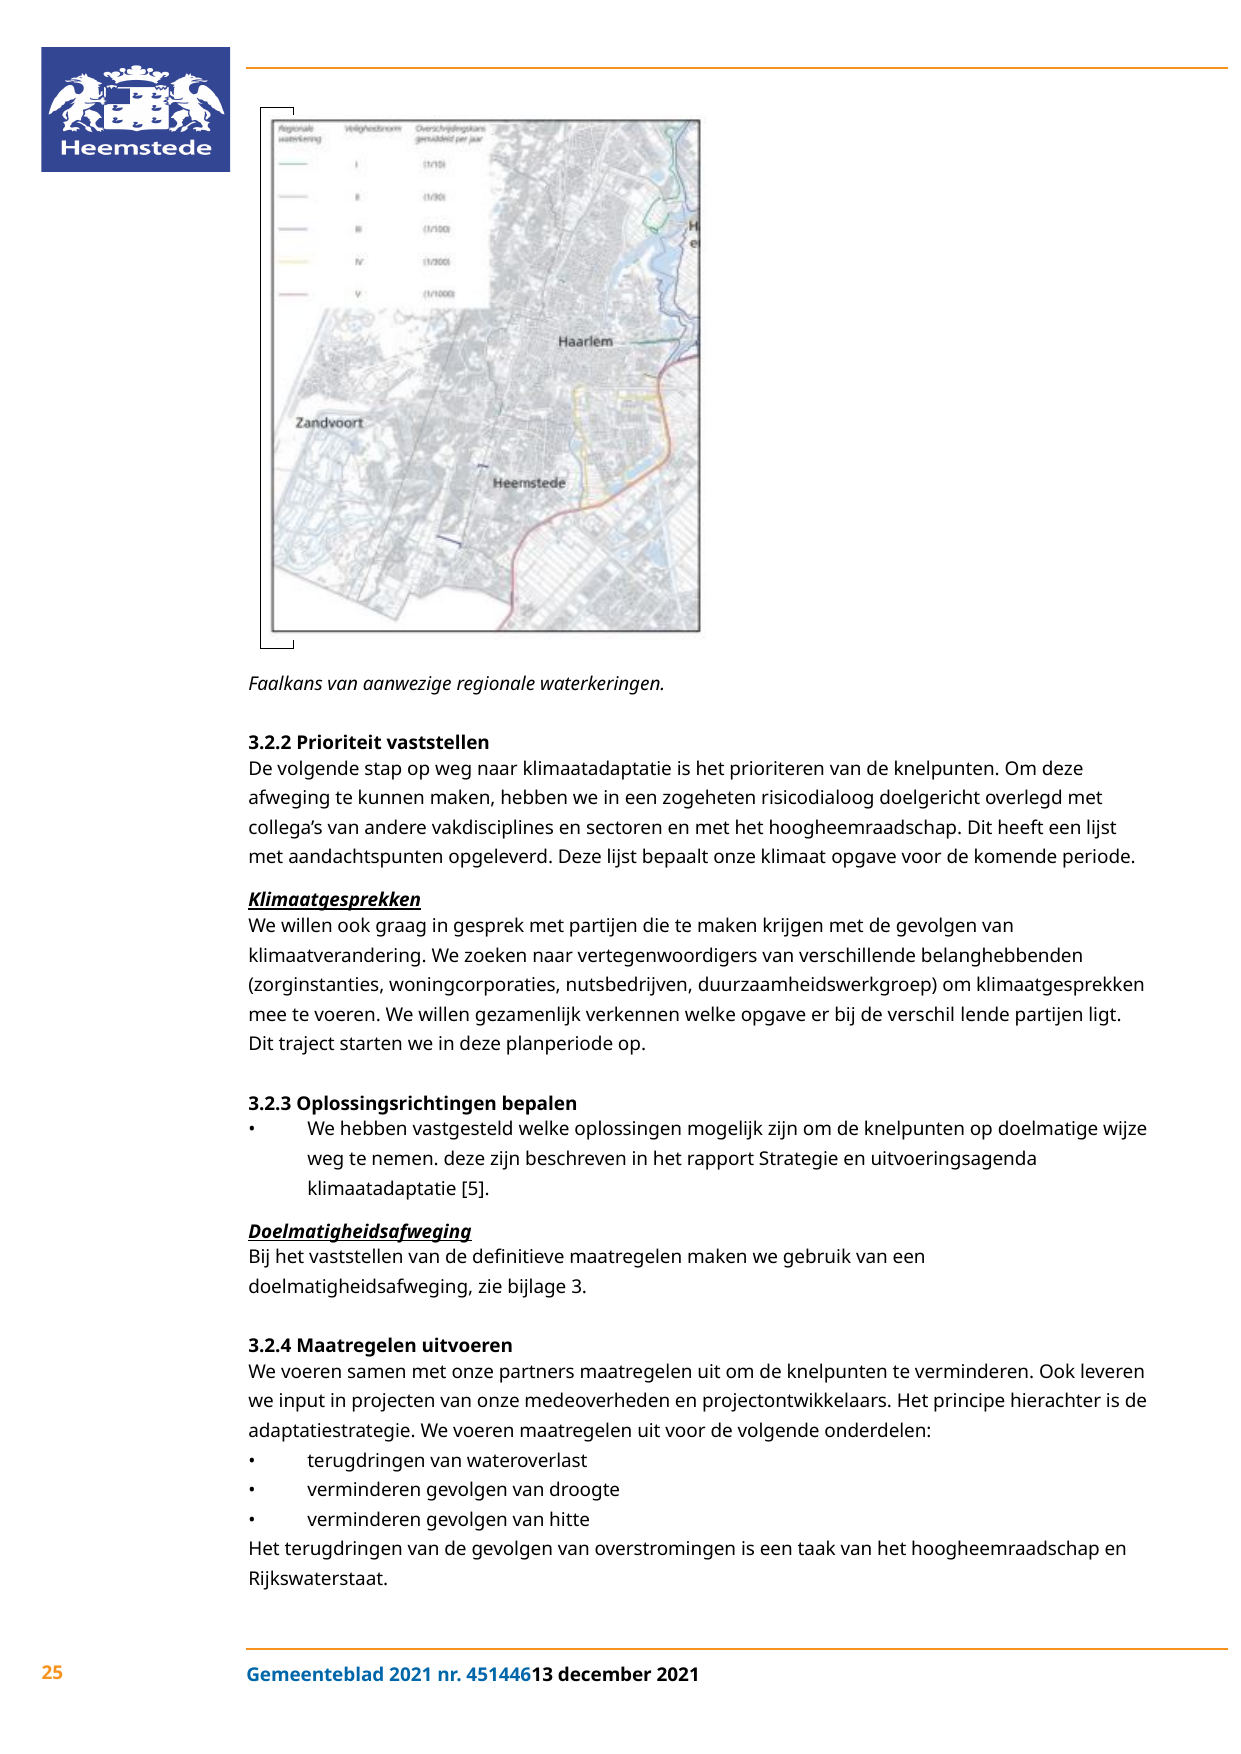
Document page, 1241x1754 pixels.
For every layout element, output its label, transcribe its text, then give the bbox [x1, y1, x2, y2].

text Doelmatigheidsafweging [248, 1218, 1152, 1243]
list We hebben vastgesteld welke oplossingen mogelijk zijn om de knelpunten op doelmatige wijze weg te nemen. deze zijn beschreven in het rapport Strategie en uitvoeringsagenda klimaatadaptatie [5]. [248, 1116, 1152, 1200]
picture [268, 115, 707, 640]
text 3.2.4 Maatregelen uitvoeren [248, 1332, 1152, 1358]
list verminderen gevolgen van droogte [248, 1476, 1152, 1502]
text Klimaatgesprekken [248, 887, 1152, 912]
list terugdringen van wateroverlast [248, 1447, 1152, 1472]
text Bij het vaststellen van de definitieve maatregelen maken we gebruik van een doelmatigheidsafweging, zie bijlage 3. [248, 1243, 1152, 1299]
text 3.2.3 Oplossingsrichtingen bepalen [248, 1090, 1152, 1116]
text Het terugdringen van de gevolgen van overstromingen is een taak van het hoogheemraadschap en Rijkswaterstaat. [248, 1536, 1152, 1591]
picture [41, 47, 231, 172]
text De volgende stap op weg naar klimaatadaptatie is het prioriteren van de knelpunten. Om deze afweging te kunnen maken, hebben we in een zogeheten risicodialoog doelgericht overlegd met collega’s van andere vakdisciplines en sectoren en met het hoogheemraadschap. Dit heeft een lijst met aandachtspunten opgeleverd. Deze lijst bepaalt onze klimaat­ opgave voor de komende periode. [248, 755, 1152, 869]
text We voeren samen met onze partners maatregelen uit om de knelpunten te verminderen. Ook leveren we input in projecten van onze medeoverheden en projectontwikkelaars. Het principe hierachter is de adaptatiestrategie. We voeren maatregelen uit voor de volgende onderdelen: [248, 1358, 1152, 1443]
text We willen ook graag in gesprek met partijen die te maken krijgen met de gevolgen van klimaatverandering. We zoeken naar vertegenwoordigers van verschillende belanghebbenden (zorginstanties, woningcorporaties, nutsbedrijven, duurzaamheidswerkgroep) om klimaatgesprekken mee te voeren. We willen gezamenlijk verkennen welke opgave er bij de verschil­ lende partijen ligt. Dit traject starten we in deze planperiode op. [248, 912, 1152, 1056]
text Faalkans van aanwezige regionale waterkeringen. [248, 670, 1152, 696]
list verminderen gevolgen van hitte [248, 1506, 1152, 1532]
text 3.2.2 Prioriteit vaststellen [248, 729, 1152, 755]
